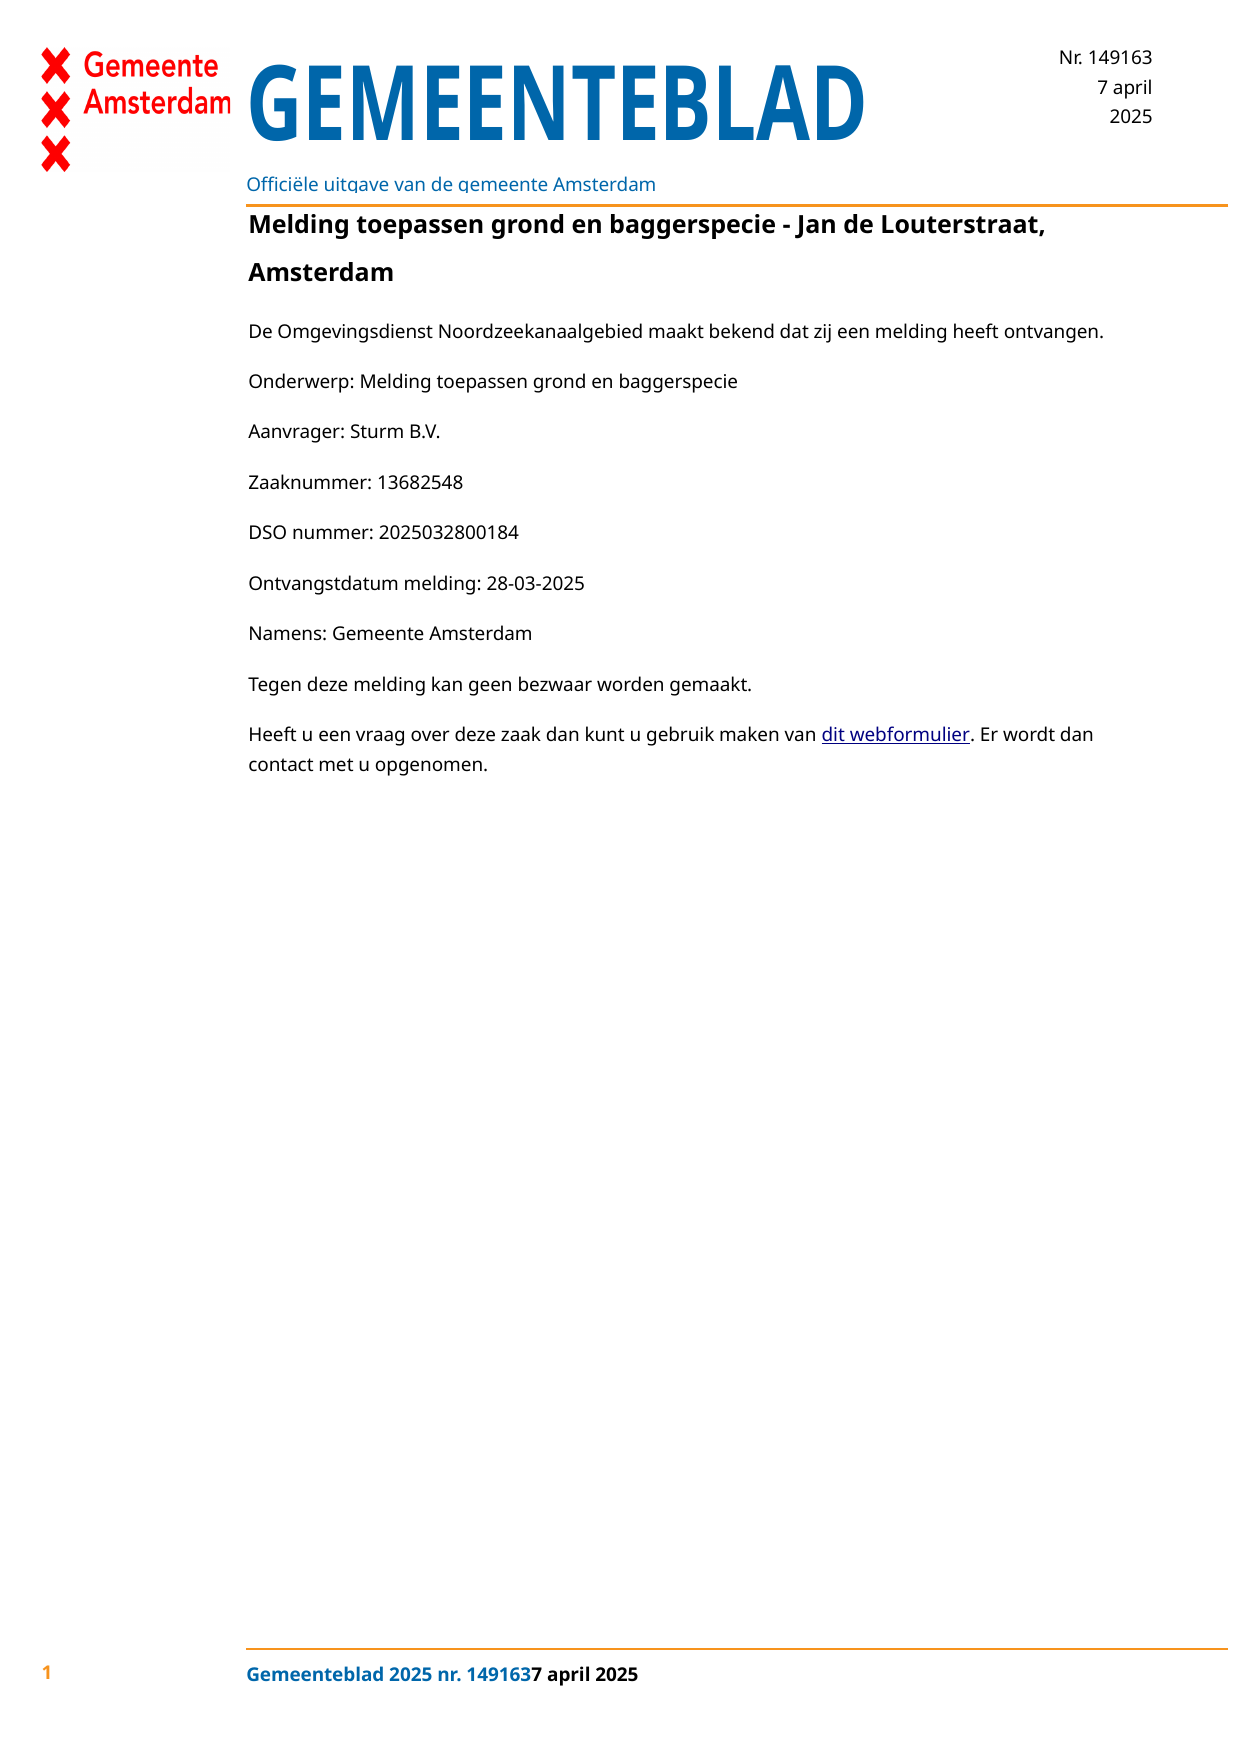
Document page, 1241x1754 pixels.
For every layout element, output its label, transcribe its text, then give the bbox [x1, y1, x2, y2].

text Zaaknummer: 13682548 [248, 469, 1152, 495]
picture [41, 47, 231, 172]
text Heeft u een vraag over deze zaak dan kunt u gebruik maken van dit webformulier. Er wordt dan contact met u opgenomen. [248, 721, 1152, 777]
text De Omgevingsdienst Noordzeekanaalgebied maakt bekend dat zij een melding heeft ontvangen. [248, 318, 1152, 344]
text Onderwerp: Melding toepassen grond en baggerspecie [248, 368, 1152, 394]
text DSO nummer: 2025032800184 [248, 519, 1152, 545]
text Ontvangstdatum melding: 28-03-2025 [248, 570, 1152, 596]
text Melding toepassen grond en baggerspecie - Jan de Louterstraat, Amsterdam [248, 207, 1152, 288]
text Namens: Gemeente Amsterdam [248, 620, 1152, 646]
text Tegen deze melding kan geen bezwaar worden gemaakt. [248, 671, 1152, 697]
text Aanvrager: Sturm B.V. [248, 419, 1152, 444]
